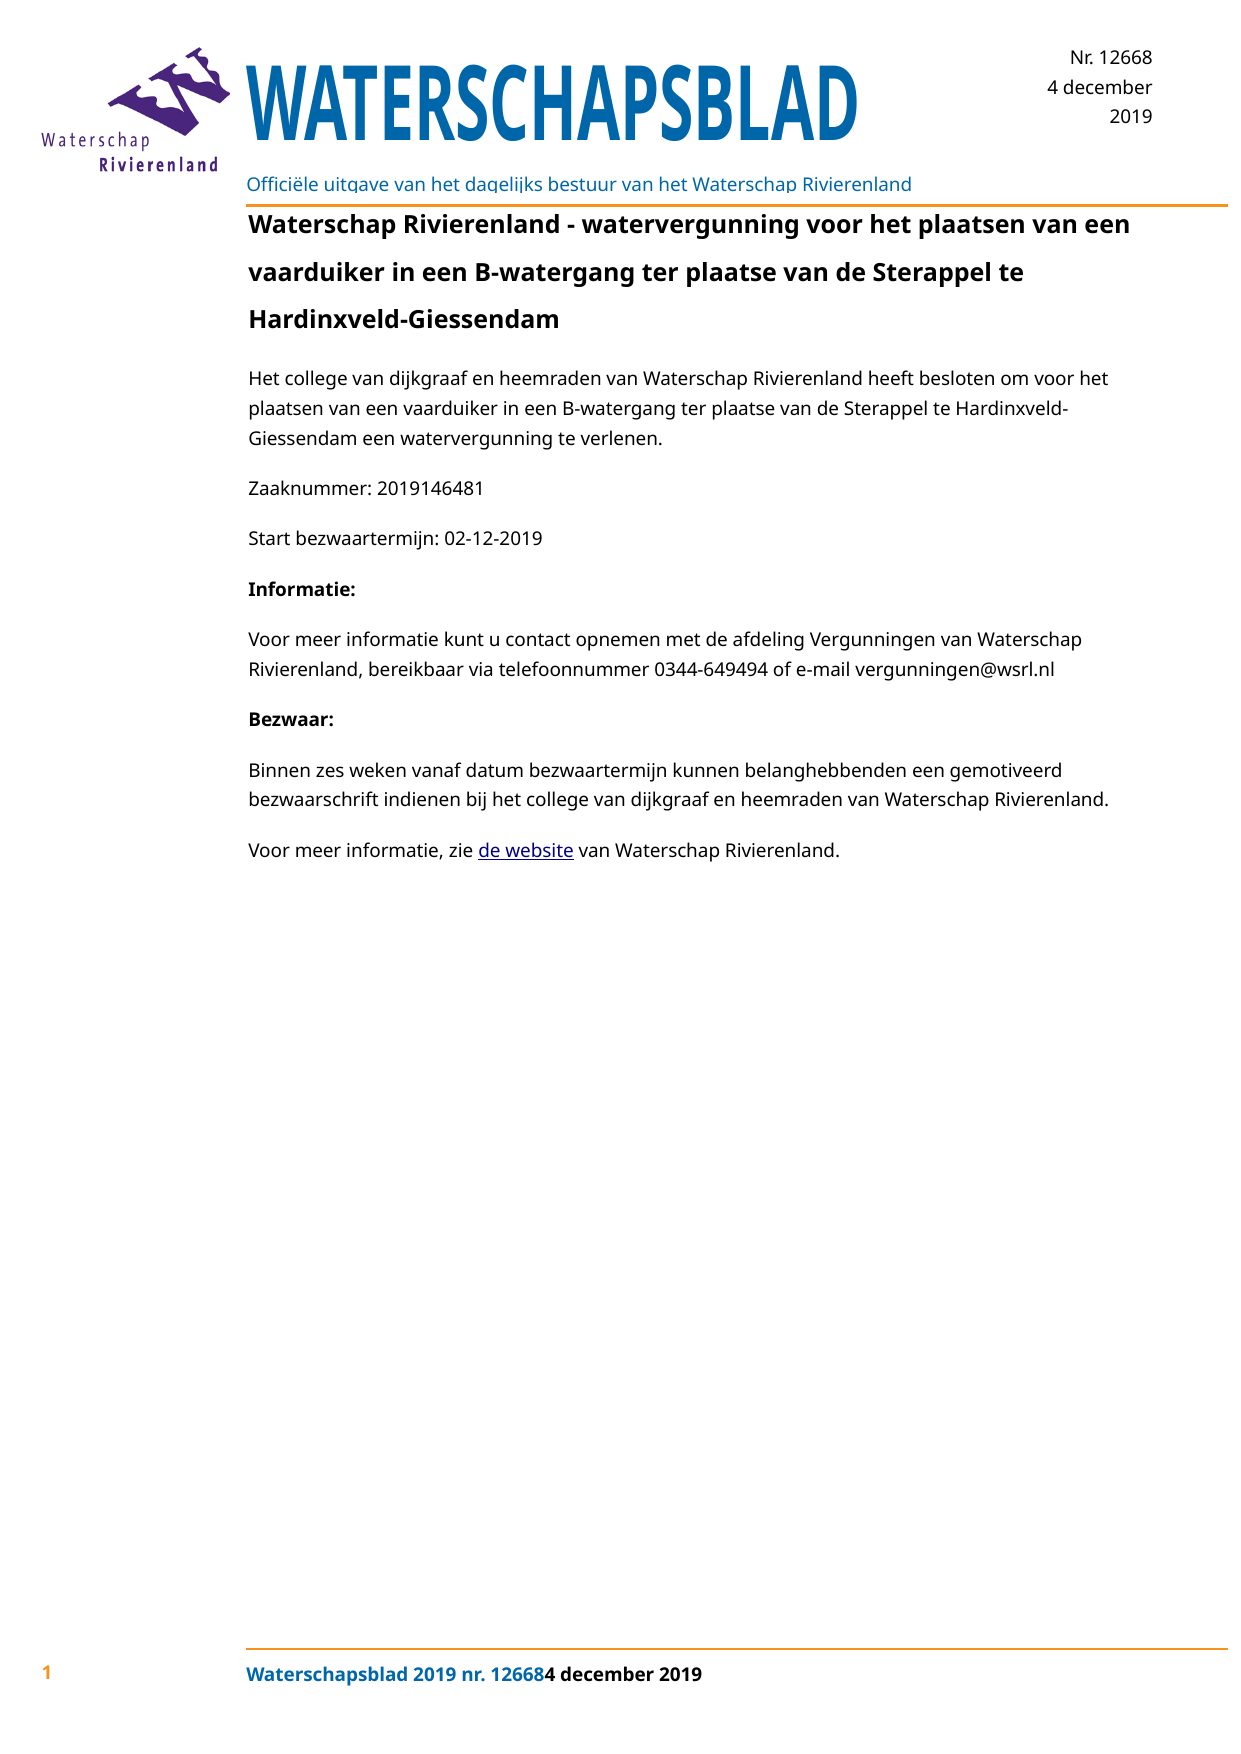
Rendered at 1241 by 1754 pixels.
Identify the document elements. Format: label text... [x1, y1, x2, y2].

text Start bezwaartermijn: 02-12-2019 [248, 526, 1152, 551]
text Informatie: [248, 576, 1152, 602]
text Voor meer informatie kunt u contact opnemen met de afdeling Vergunningen van Waterschap Rivierenland, bereikbaar via telefoonnummer 0344-649494 of e-mail vergunningen@wsrl.nl [248, 626, 1152, 682]
text Zaaknummer: 2019146481 [248, 475, 1152, 501]
text Bezwaar: [248, 706, 1152, 732]
text Voor meer informatie, zie de website van Waterschap Rivierenland. [248, 837, 1152, 862]
picture [41, 47, 231, 172]
text Waterschap Rivierenland - watervergunning voor het plaatsen van een vaarduiker in een B-watergang ter plaatse van de Sterappel te Hardinxveld-Giessendam [248, 207, 1152, 336]
text Binnen zes weken vanaf datum bezwaartermijn kunnen belanghebbenden een gemotiveerd bezwaarschrift indienen bij het college van dijkgraaf en heemraden van Waterschap Rivierenland. [248, 757, 1152, 812]
text Het college van dijkgraaf en heemraden van Waterschap Rivierenland heeft besloten om voor het plaatsen van een vaarduiker in een B-watergang ter plaatse van de Sterappel te Hardinxveld-Giessendam een watervergunning te verlenen. [248, 366, 1152, 450]
